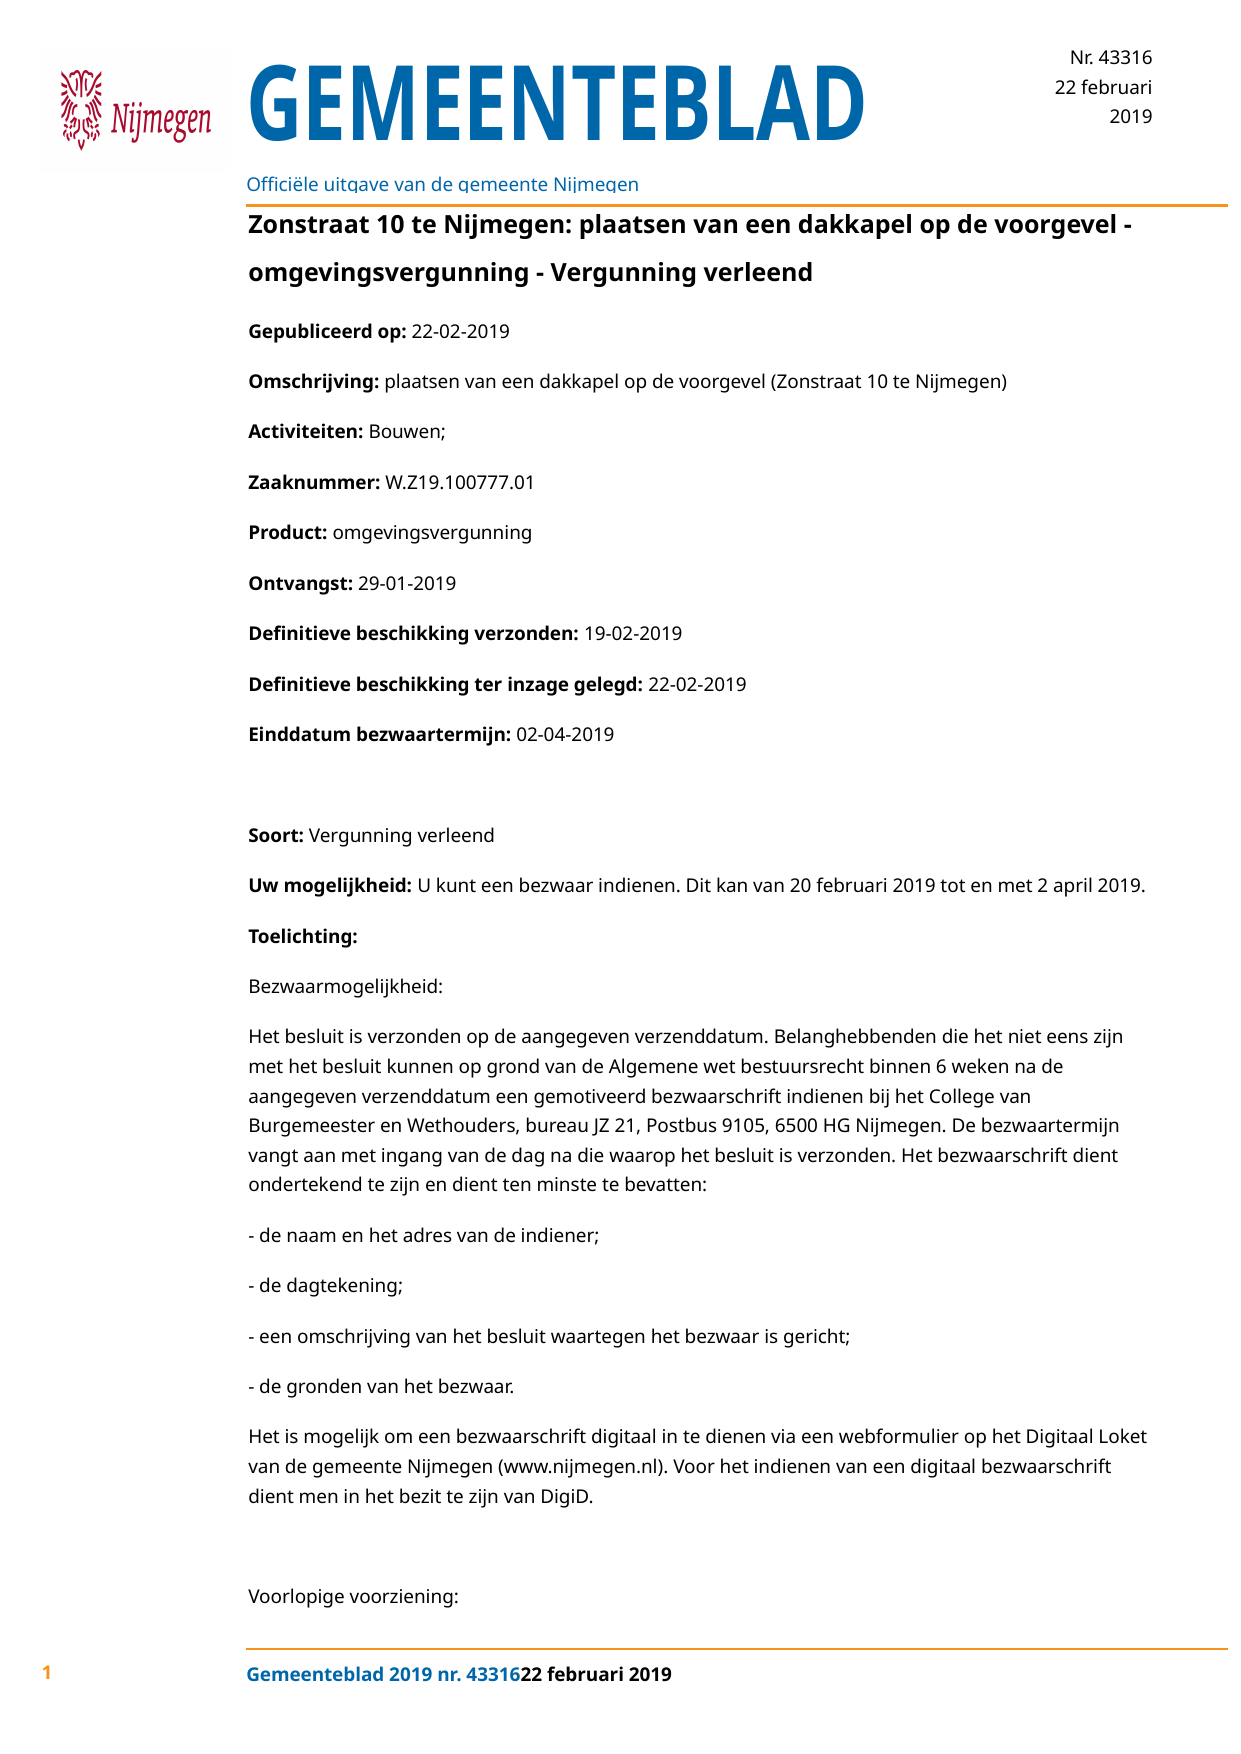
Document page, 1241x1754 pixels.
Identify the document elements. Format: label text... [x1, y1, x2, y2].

text - een omschrijving van het besluit waartegen het bezwaar is gericht; [248, 1323, 1152, 1349]
picture [41, 47, 231, 172]
text Toelichting: [248, 923, 1152, 949]
text Voorlopige voorziening: [248, 1584, 1152, 1609]
text Het is mogelijk om een bezwaarschrift digitaal in te dienen via een webformulier op het Digitaal Loket van de gemeente Nijmegen (www.nijmegen.nl). Voor het indienen van een digitaal bezwaarschrift dient men in het bezit te zijn van DigiD. [248, 1424, 1152, 1509]
text Einddatum bezwaartermijn: 02-04-2019 [248, 721, 1152, 747]
text Activiteiten: Bouwen; [248, 419, 1152, 444]
text Product: omgevingsvergunning [248, 519, 1152, 545]
text - de gronden van het bezwaar. [248, 1373, 1152, 1399]
text - de naam en het adres van de indiener; [248, 1222, 1152, 1248]
text Bezwaarmogelijkheid: [248, 973, 1152, 999]
text Definitieve beschikking verzonden: 19-02-2019 [248, 620, 1152, 646]
text Zonstraat 10 te Nijmegen: plaatsen van een dakkapel op de voorgevel - omgevingsvergunning - Vergunning verleend [248, 207, 1152, 288]
text Zaaknummer: W.Z19.100777.01 [248, 469, 1152, 495]
text Gepubliceerd op: 22-02-2019 [248, 318, 1152, 344]
text Uw mogelijkheid: U kunt een bezwaar indienen. Dit kan van 20 februari 2019 tot en met 2 april 2019. [248, 872, 1152, 898]
text Omschrijving: plaatsen van een dakkapel op de voorgevel (Zonstraat 10 te Nijmegen) [248, 368, 1152, 394]
text - de dagtekening; [248, 1272, 1152, 1298]
text Soort: Vergunning verleend [248, 822, 1152, 848]
text Definitieve beschikking ter inzage gelegd: 22-02-2019 [248, 671, 1152, 697]
text Ontvangst: 29-01-2019 [248, 570, 1152, 596]
text Het besluit is verzonden op de aangegeven verzenddatum. Belanghebbenden die het niet eens zijn met het besluit kunnen op grond van de Algemene wet bestuursrecht binnen 6 weken na de aangegeven verzenddatum een gemotiveerd bezwaarschrift indienen bij het College van Burgemeester en Wethouders, bureau JZ 21, Postbus 9105, 6500 HG Nijmegen. De bezwaartermijn vangt aan met ingang van de dag na die waarop het besluit is verzonden. Het bezwaarschrift dient ondertekend te zijn en dient ten minste te bevatten: [248, 1024, 1152, 1197]
